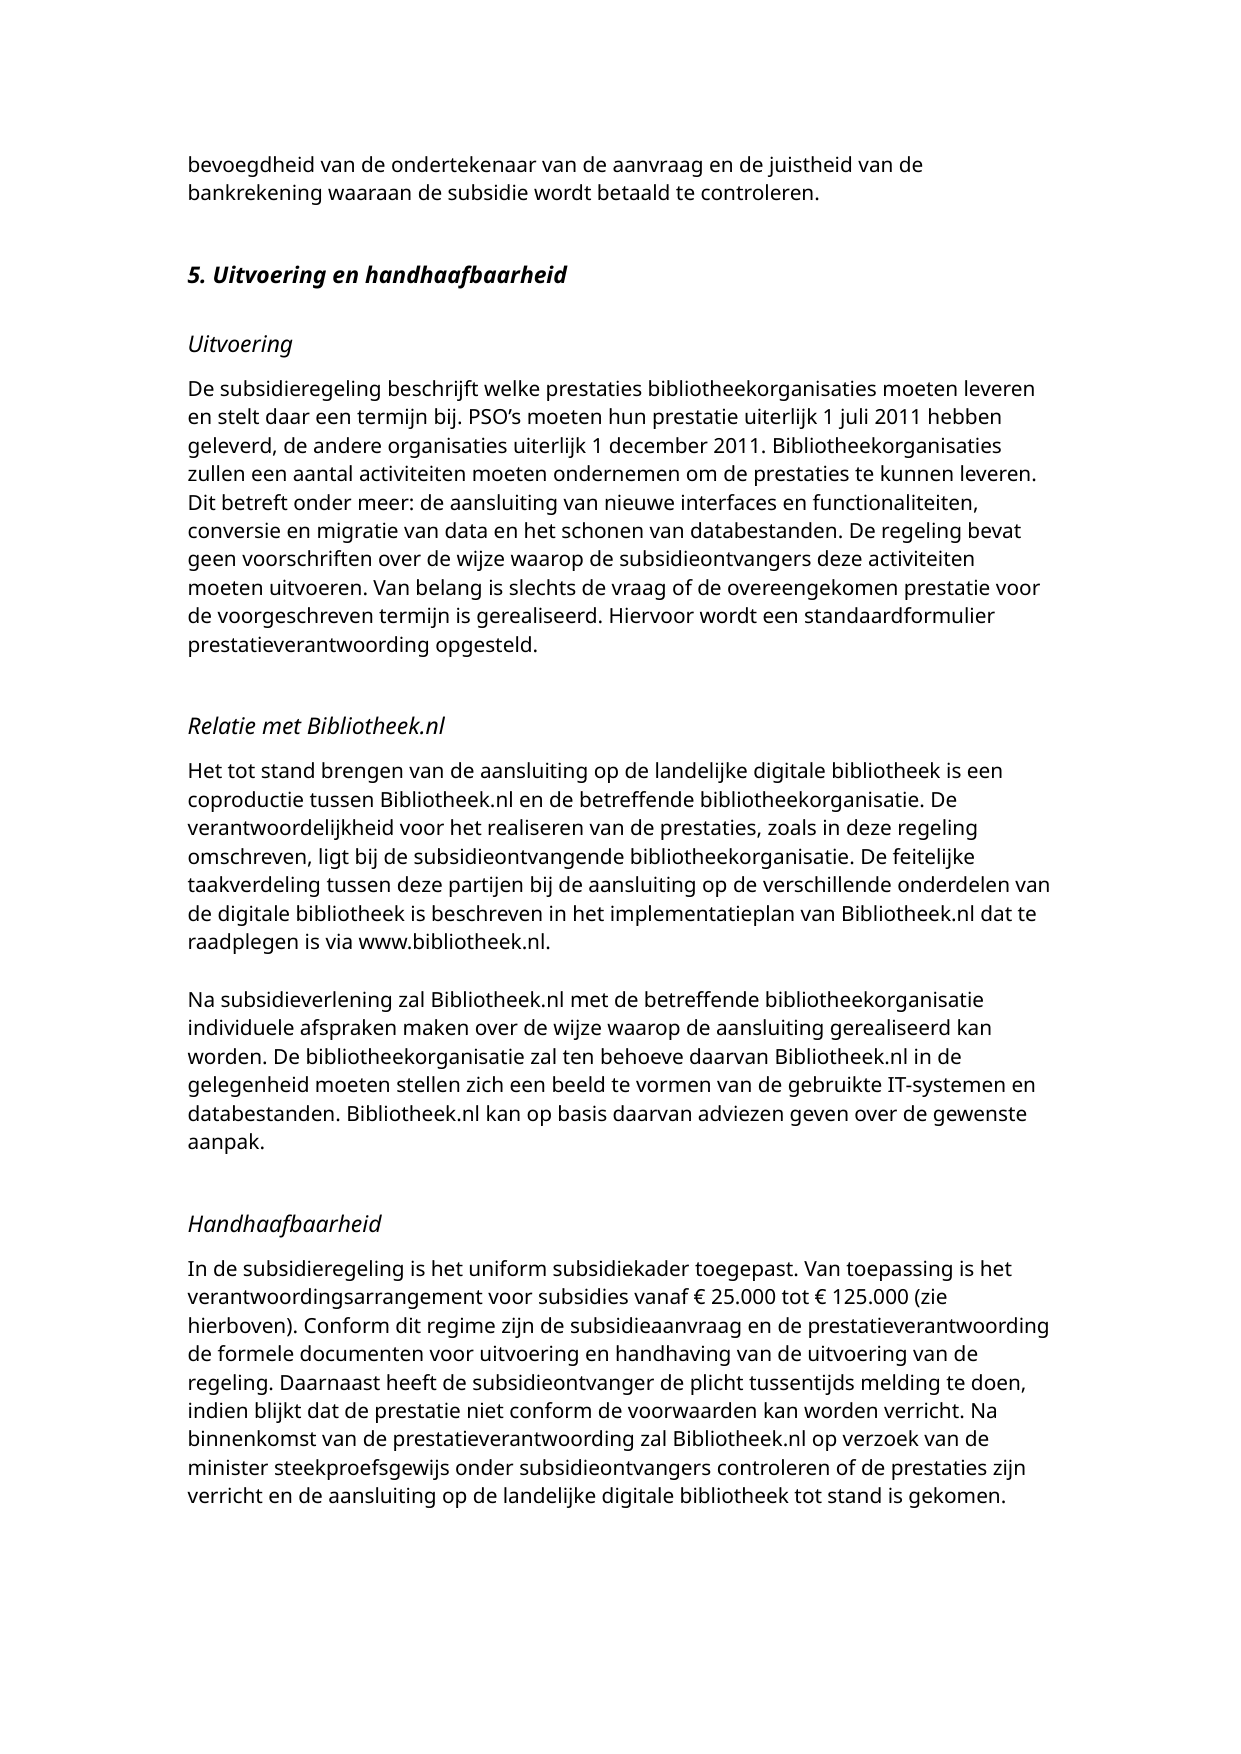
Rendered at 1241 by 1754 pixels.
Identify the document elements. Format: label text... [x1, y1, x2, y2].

subtitle Uitvoering [187, 328, 1053, 359]
subtitle Handhaafbaarheid [187, 1208, 1053, 1239]
subtitle 5. Uitvoering en handhaafbaarheid [187, 259, 1053, 290]
text Na subsidieverlening zal Bibliotheek.nl met de betreffende bibliotheekorganisatie individuele afspraken maken over de wijze waarop de aansluiting gerealiseerd kan worden. De bibliotheekorganisatie zal ten behoeve daarvan Bibliotheek.nl in de gelegenheid moeten stellen zich een beeld te vormen van de gebruikte IT-systemen en databestanden. Bibliotheek.nl kan op basis daarvan adviezen geven over de gewenste aanpak. [187, 985, 1053, 1156]
text De subsidieregeling beschrijft welke prestaties bibliotheekorganisaties moeten leveren en stelt daar een termijn bij. PSO’s moeten hun prestatie uiterlijk 1 juli 2011 hebben geleverd, de andere organisaties uiterlijk 1 december 2011. Bibliotheekorganisaties zullen een aantal activiteiten moeten ondernemen om de prestaties te kunnen leveren. Dit betreft onder meer: de aansluiting van nieuwe interfaces en functionaliteiten, conversie en migratie van data en het schonen van databestanden. De regeling bevat geen voorschriften over de wijze waarop de subsidieontvangers deze activiteiten moeten uitvoeren. Van belang is slechts de vraag of de overeengekomen prestatie voor de voorgeschreven termijn is gerealiseerd. Hiervoor wordt een standaardformulier prestatieverantwoording opgesteld. [187, 374, 1053, 658]
subtitle Relatie met Bibliotheek.nl [187, 710, 1053, 741]
text In de subsidieregeling is het uniform subsidiekader toegepast. Van toepassing is het verantwoordingsarrangement voor subsidies vanaf € 25.000 tot € 125.000 (zie hierboven). Conform dit regime zijn de subsidieaanvraag en de prestatieverantwoording de formele documenten voor uitvoering en handhaving van de uitvoering van de regeling. Daarnaast heeft de subsidieontvanger de plicht tussentijds melding te doen, indien blijkt dat de prestatie niet conform de voorwaarden kan worden verricht. Na binnenkomst van de prestatieverantwoording zal Bibliotheek.nl op verzoek van de minister steekproefsgewijs onder subsidieontvangers controleren of de prestaties zijn verricht en de aansluiting op de landelijke digitale bibliotheek tot stand is gekomen. [187, 1254, 1053, 1510]
text bevoegdheid van de ondertekenaar van de aanvraag en de juistheid van de bankrekening waaraan de subsidie wordt betaald te controleren. [187, 150, 1053, 207]
text Het tot stand brengen van de aansluiting op de landelijke digitale bibliotheek is een coproductie tussen Bibliotheek.nl en de betreffende bibliotheekorganisatie. De verantwoordelijkheid voor het realiseren van de prestaties, zoals in deze regeling omschreven, ligt bij de subsidieontvangende bibliotheekorganisatie. De feitelijke taakverdeling tussen deze partijen bij de aansluiting op de verschillende onderdelen van de digitale bibliotheek is beschreven in het implementatieplan van Bibliotheek.nl dat te raadplegen is via www.bibliotheek.nl. [187, 756, 1053, 956]
